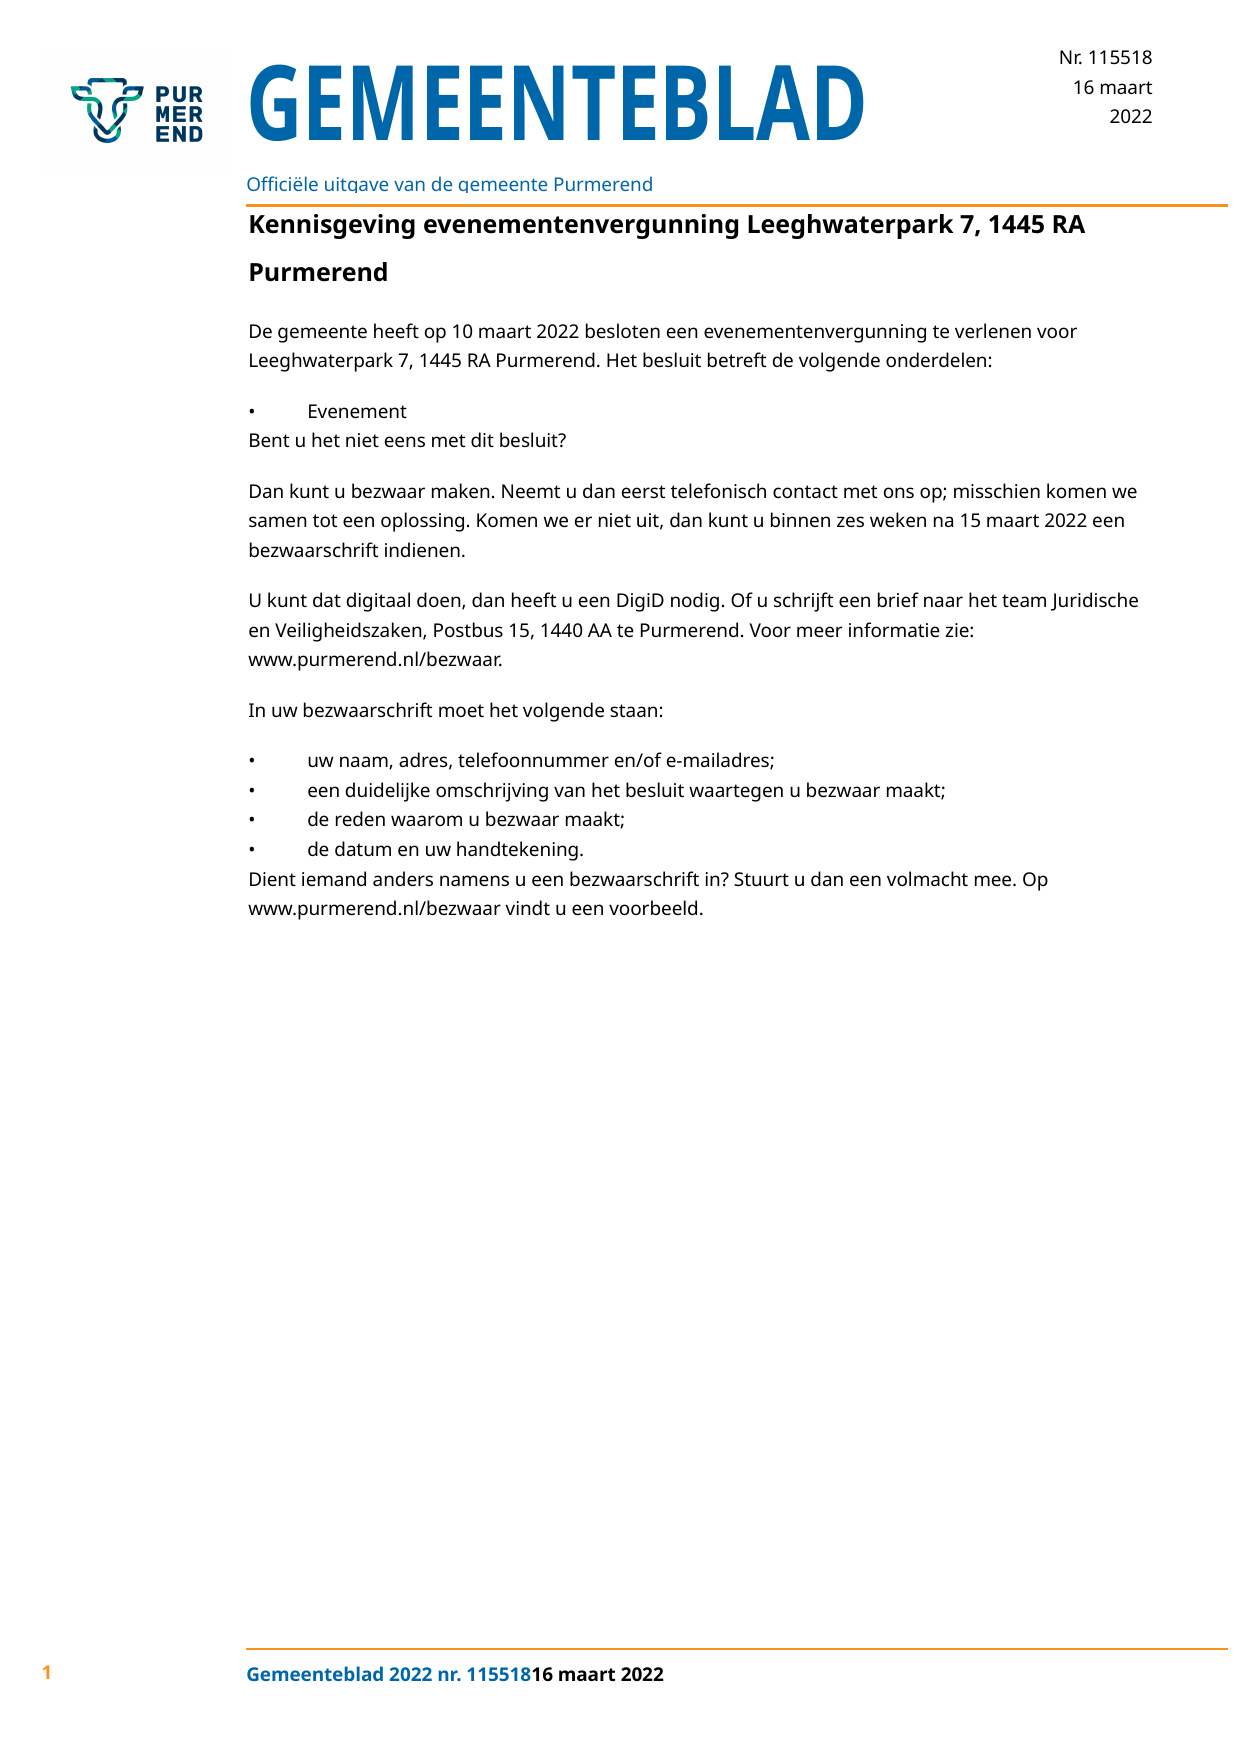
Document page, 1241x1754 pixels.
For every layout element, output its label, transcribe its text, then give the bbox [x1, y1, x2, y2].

text Kennisgeving evenementenvergunning Leeghwaterpark 7, 1445 RA Purmerend [248, 207, 1152, 288]
text Dan kunt u bezwaar maken. Neemt u dan eerst telefonisch contact met ons op; misschien komen we samen tot een oplossing. Komen we er niet uit, dan kunt u binnen zes weken na 15 maart 2022 een bezwaarschrift indienen. [248, 478, 1152, 563]
list uw naam, adres, telefoonnummer en/of e-mailadres; [248, 747, 1152, 773]
text In uw bezwaarschrift moet het volgende staan: [248, 697, 1152, 723]
list de reden waarom u bezwaar maakt; [248, 807, 1152, 832]
text U kunt dat digitaal doen, dan heeft u een DigiD nodig. Of u schrijft een brief naar het team Juridische en Veiligheidszaken, Postbus 15, 1440 AA te Purmerend. Voor meer informatie zie: www.purmerend.nl/bezwaar. [248, 587, 1152, 672]
text Bent u het niet eens met dit besluit? [248, 427, 1152, 453]
list een duidelijke omschrijving van het besluit waartegen u bezwaar maakt; [248, 777, 1152, 803]
picture [41, 47, 231, 172]
list Evenement [248, 398, 1152, 424]
list de datum en uw handtekening. [248, 836, 1152, 862]
text Dient iemand anders namens u een bezwaarschrift in? Stuurt u dan een volmacht mee. Op www.purmerend.nl/bezwaar vindt u een voorbeeld. [248, 866, 1152, 921]
text De gemeente heeft op 10 maart 2022 besloten een evenementenvergunning te verlenen voor Leeghwaterpark 7, 1445 RA Purmerend. Het besluit betreft de volgende onderdelen: [248, 318, 1152, 373]
